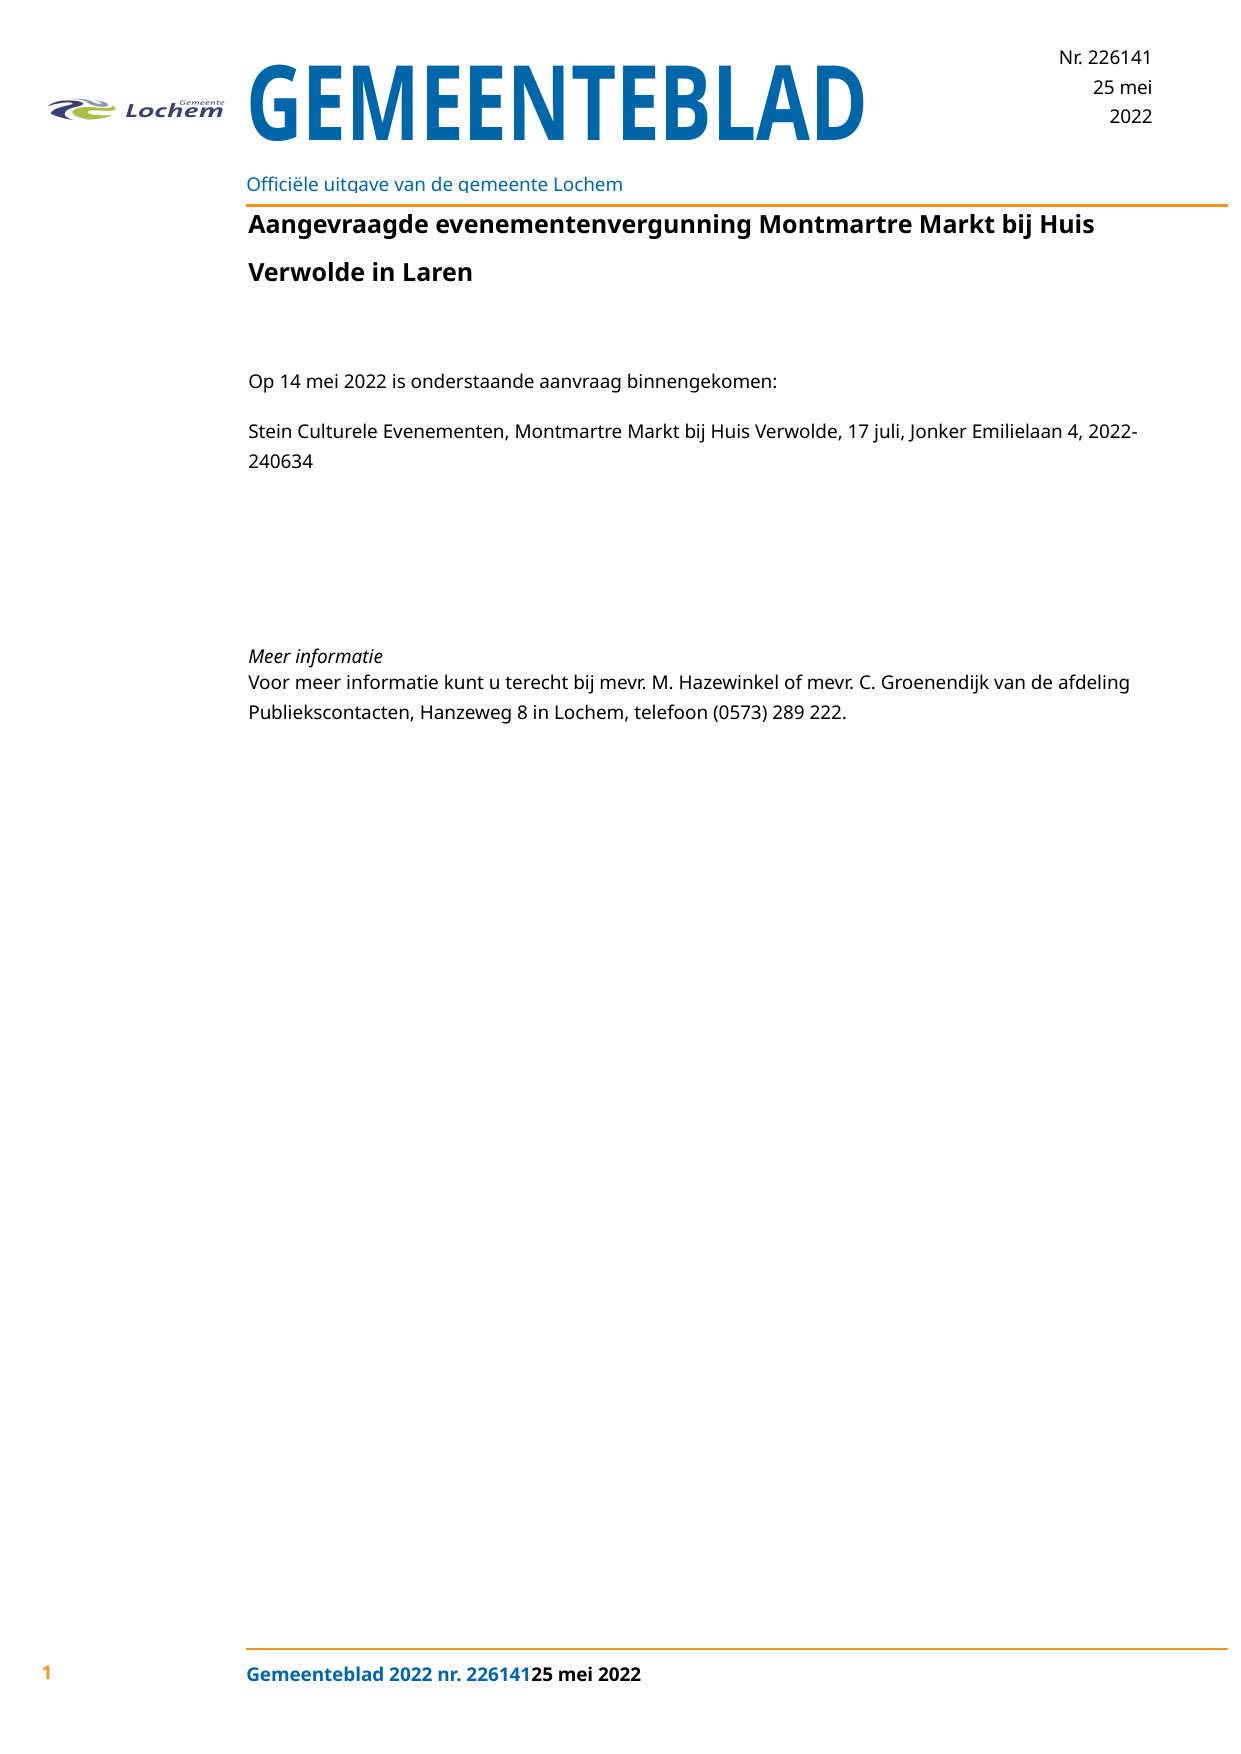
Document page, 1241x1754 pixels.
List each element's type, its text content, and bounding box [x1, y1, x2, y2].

text Op 14 mei 2022 is onderstaande aanvraag binnengekomen: [248, 368, 1152, 394]
text Aangevraagde evenementenvergunning Montmartre Markt bij Huis Verwolde in Laren [248, 207, 1152, 288]
picture [41, 47, 231, 172]
text Voor meer informatie kunt u terecht bij mevr. M. Hazewinkel of mevr. C. Groenendijk van de afdeling Publiekscontacten, Hanzeweg 8 in Lochem, telefoon (0573) 289 222. [248, 669, 1152, 725]
text Stein Culturele Evenementen, Montmartre Markt bij Huis Verwolde, 17 juli, Jonker Emilielaan 4, 2022-240634 [248, 419, 1152, 474]
text Meer informatie [248, 644, 1152, 669]
